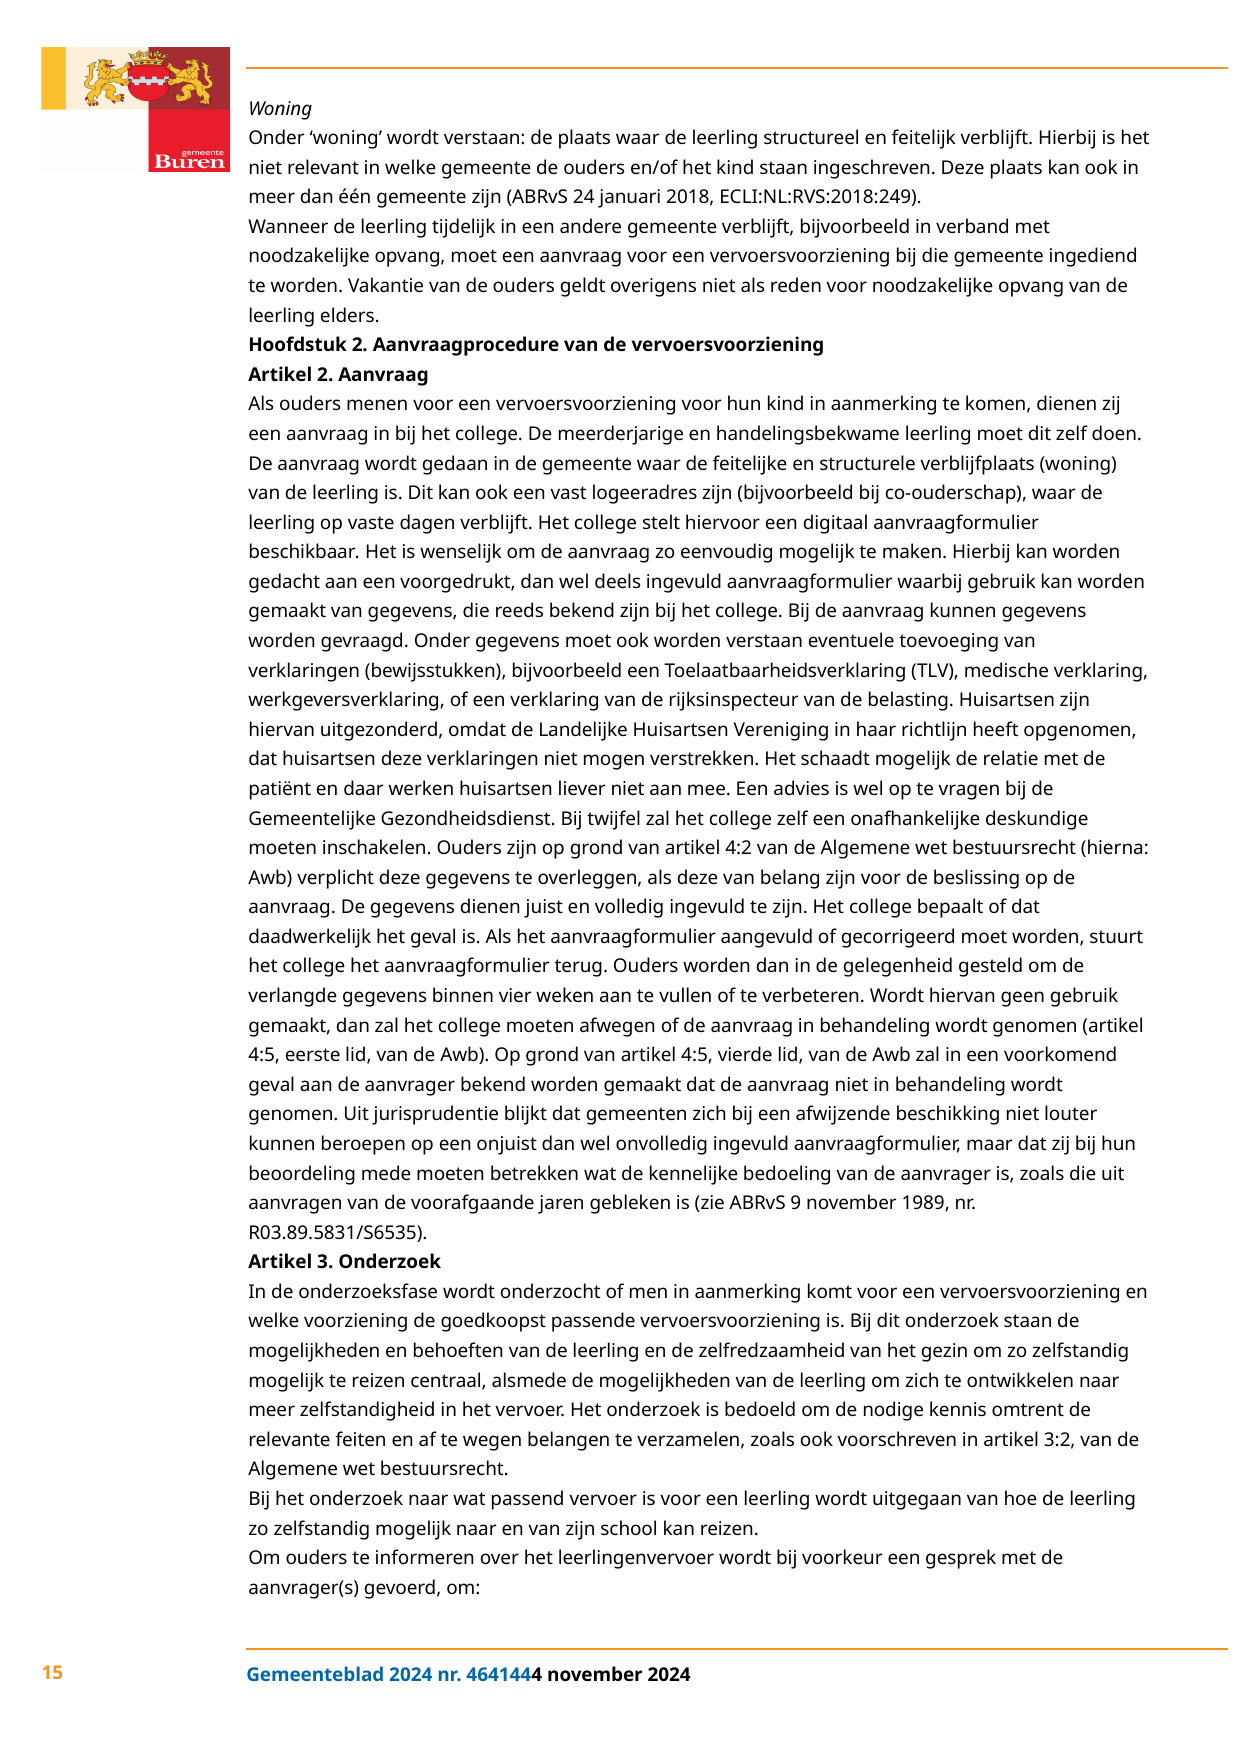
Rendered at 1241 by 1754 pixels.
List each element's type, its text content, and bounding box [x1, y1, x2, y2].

text Als ouders menen voor een vervoersvoorziening voor hun kind in aanmerking te komen, dienen zij een aanvraag in bij het college. De meerderjarige en handelingsbekwame leerling moet dit zelf doen. De aanvraag wordt gedaan in de gemeente waar de feitelijke en structurele verblijfplaats (woning) van de leerling is. Dit kan ook een vast logeeradres zijn (bijvoorbeeld bij co-ouderschap), waar de leerling op vaste dagen verblijft. Het college stelt hiervoor een digitaal aanvraagformulier beschikbaar. Het is wenselijk om de aanvraag zo eenvoudig mogelijk te maken. Hierbij kan worden gedacht aan een voorgedrukt, dan wel deels ingevuld aanvraagformulier waarbij gebruik kan worden gemaakt van gegevens, die reeds bekend zijn bij het college. Bij de aanvraag kunnen gegevens worden gevraagd. Onder gegevens moet ook worden verstaan eventuele toevoeging van verklaringen (bewijsstukken), bijvoorbeeld een Toelaatbaarheidsverklaring (TLV), medische verklaring, werkgeversverklaring, of een verklaring van de rijksinspecteur van de belasting. Huisartsen zijn hiervan uitgezonderd, omdat de Landelijke Huisartsen Vereniging in haar richtlijn heeft opgenomen, dat huisartsen deze verklaringen niet mogen verstrekken. Het schaadt mogelijk de relatie met de patiënt en daar werken huisartsen liever niet aan mee. Een advies is wel op te vragen bij de Gemeentelijke Gezondheidsdienst. Bij twijfel zal het college zelf een onafhankelijke deskundige moeten inschakelen. Ouders zijn op grond van artikel 4:2 van de Algemene wet bestuursrecht (hierna: Awb) verplicht deze gegevens te overleggen, als deze van belang zijn voor de beslissing op de aanvraag. De gegevens dienen juist en volledig ingevuld te zijn. Het college bepaalt of dat daadwerkelijk het geval is. Als het aanvraagformulier aangevuld of gecorrigeerd moet worden, stuurt het college het aanvraagformulier terug. Ouders worden dan in de gelegenheid gesteld om de verlangde gegevens binnen vier weken aan te vullen of te verbeteren. Wordt hiervan geen gebruik gemaakt, dan zal het college moeten afwegen of de aanvraag in behandeling wordt genomen (artikel 4:5, eerste lid, van de Awb). Op grond van artikel 4:5, vierde lid, van de Awb zal in een voorkomend geval aan de aanvrager bekend worden gemaakt dat de aanvraag niet in behandeling wordt genomen. Uit jurisprudentie blijkt dat gemeenten zich bij een afwijzende beschikking niet louter kunnen beroepen op een onjuist dan wel onvolledig ingevuld aanvraagformulier, maar dat zij bij hun beoordeling mede moeten betrekken wat de kennelijke bedoeling van de aanvrager is, zoals die uit aanvragen van de voorafgaande jaren gebleken is (zie ABRvS 9 november 1989, nr. R03.89.5831/S6535). [248, 391, 1152, 1245]
text Om ouders te informeren over het leerlingenvervoer wordt bij voorkeur een gesprek met de aanvrager(s) gevoerd, om: [248, 1544, 1152, 1600]
text Bij het onderzoek naar wat passend vervoer is voor een leerling wordt uitgegaan van hoe de leerling zo zelfstandig mogelijk naar en van zijn school kan reizen. [248, 1485, 1152, 1541]
text Artikel 2. Aanvraag [248, 361, 1152, 387]
text Onder ‘woning’ wordt verstaan: de plaats waar de leerling structureel en feitelijk verblijft. Hierbij is het niet relevant in welke gemeente de ouders en/of het kind staan ingeschreven. Deze plaats kan ook in meer dan één gemeente zijn (ABRvS 24 januari 2018, ECLI:NL:RVS:2018:249). [248, 124, 1152, 209]
text In de onderzoeksfase wordt onderzocht of men in aanmerking komt voor een vervoersvoorziening en welke voorziening de goedkoopst passende vervoersvoorziening is. Bij dit onderzoek staan de mogelijkheden en behoeften van de leerling en de zelfredzaamheid van het gezin om zo zelfstandig mogelijk te reizen centraal, alsmede de mogelijkheden van de leerling om zich te ontwikkelen naar meer zelfstandigheid in het vervoer. Het onderzoek is bedoeld om de nodige kennis omtrent de relevante feiten en af te wegen belangen te verzamelen, zoals ook voorschreven in artikel 3:2, van de Algemene wet bestuursrecht. [248, 1278, 1152, 1481]
text Hoofdstuk 2. Aanvraagprocedure van de vervoersvoorziening [248, 331, 1152, 357]
text Artikel 3. Onderzoek [248, 1248, 1152, 1274]
text Wanneer de leerling tijdelijk in een andere gemeente verblijft, bijvoorbeeld in verband met noodzakelijke opvang, moet een aanvraag voor een vervoersvoorziening bij die gemeente ingediend te worden. Vakantie van de ouders geldt overigens niet als reden voor noodzakelijke opvang van de leerling elders. [248, 213, 1152, 328]
text Woning [248, 95, 1152, 121]
picture [41, 47, 231, 172]
